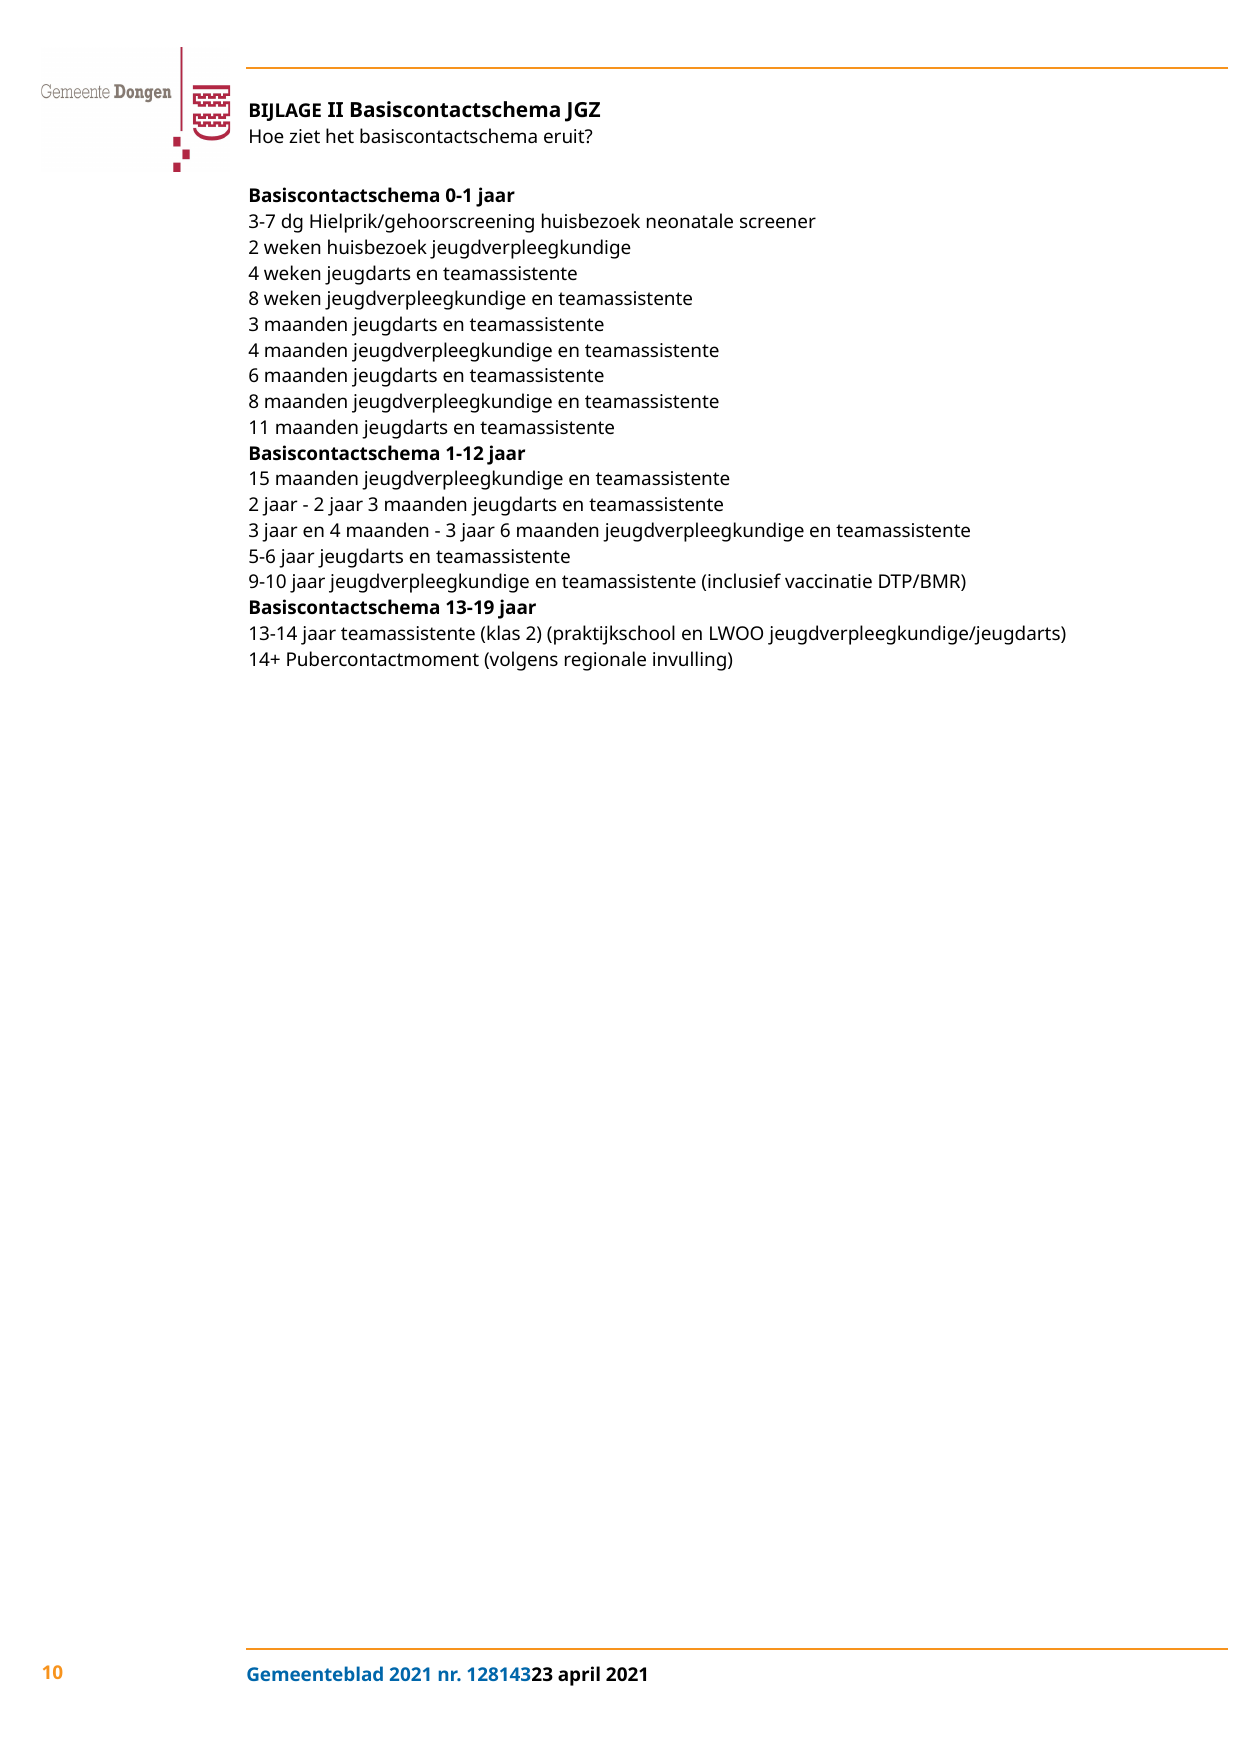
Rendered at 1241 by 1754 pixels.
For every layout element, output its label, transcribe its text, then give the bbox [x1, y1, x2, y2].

table_cell 3-7 dg Hielprik/gehoorscreening huisbezoek neonatale screener [248, 208, 1152, 234]
table_cell 4 maanden jeugdverpleegkundige en teamassistente [248, 337, 1152, 363]
table_cell 2 weken huisbezoek jeugdverpleegkundige [248, 234, 1152, 260]
text BIJLAGE II Basiscontactschema JGZ [248, 95, 1152, 123]
table_cell 6 maanden jeugdarts en teamassistente [248, 363, 1152, 388]
table_cell 2 jaar - 2 jaar 3 maanden jeugdarts en teamassistente [248, 491, 1152, 517]
table_cell Basiscontactschema 1-12 jaar [248, 440, 1152, 466]
table_cell 3 jaar en 4 maanden - 3 jaar 6 maanden jeugdverpleegkundige en teamassistente [248, 517, 1152, 543]
table_cell 8 maanden jeugdverpleegkundige en teamassistente [248, 389, 1152, 414]
table_cell 13-14 jaar teamassistente (klas 2) (praktijkschool en LWOO jeugdverpleegkundige/jeugdarts) [248, 620, 1152, 646]
table_header Basiscontactschema 0-1 jaar [248, 183, 1152, 208]
table_cell 15 maanden jeugdverpleegkundige en teamassistente [248, 466, 1152, 491]
table_cell 14+ Pubercontactmoment (volgens regionale invulling) [248, 646, 1152, 671]
text Hoe ziet het basiscontactschema eruit? [248, 123, 1152, 149]
table_cell Basiscontactschema 13-19 jaar [248, 594, 1152, 620]
picture [41, 47, 231, 172]
table_cell 11 maanden jeugdarts en teamassistente [248, 414, 1152, 440]
table_cell 9-10 jaar jeugdverpleegkundige en teamassistente (inclusief vaccinatie DTP/BMR) [248, 569, 1152, 594]
table_cell 3 maanden jeugdarts en teamassistente [248, 311, 1152, 337]
table_cell 8 weken jeugdverpleegkundige en teamassistente [248, 286, 1152, 311]
table_cell 5-6 jaar jeugdarts en teamassistente [248, 543, 1152, 568]
table_cell 4 weken jeugdarts en teamassistente [248, 260, 1152, 286]
